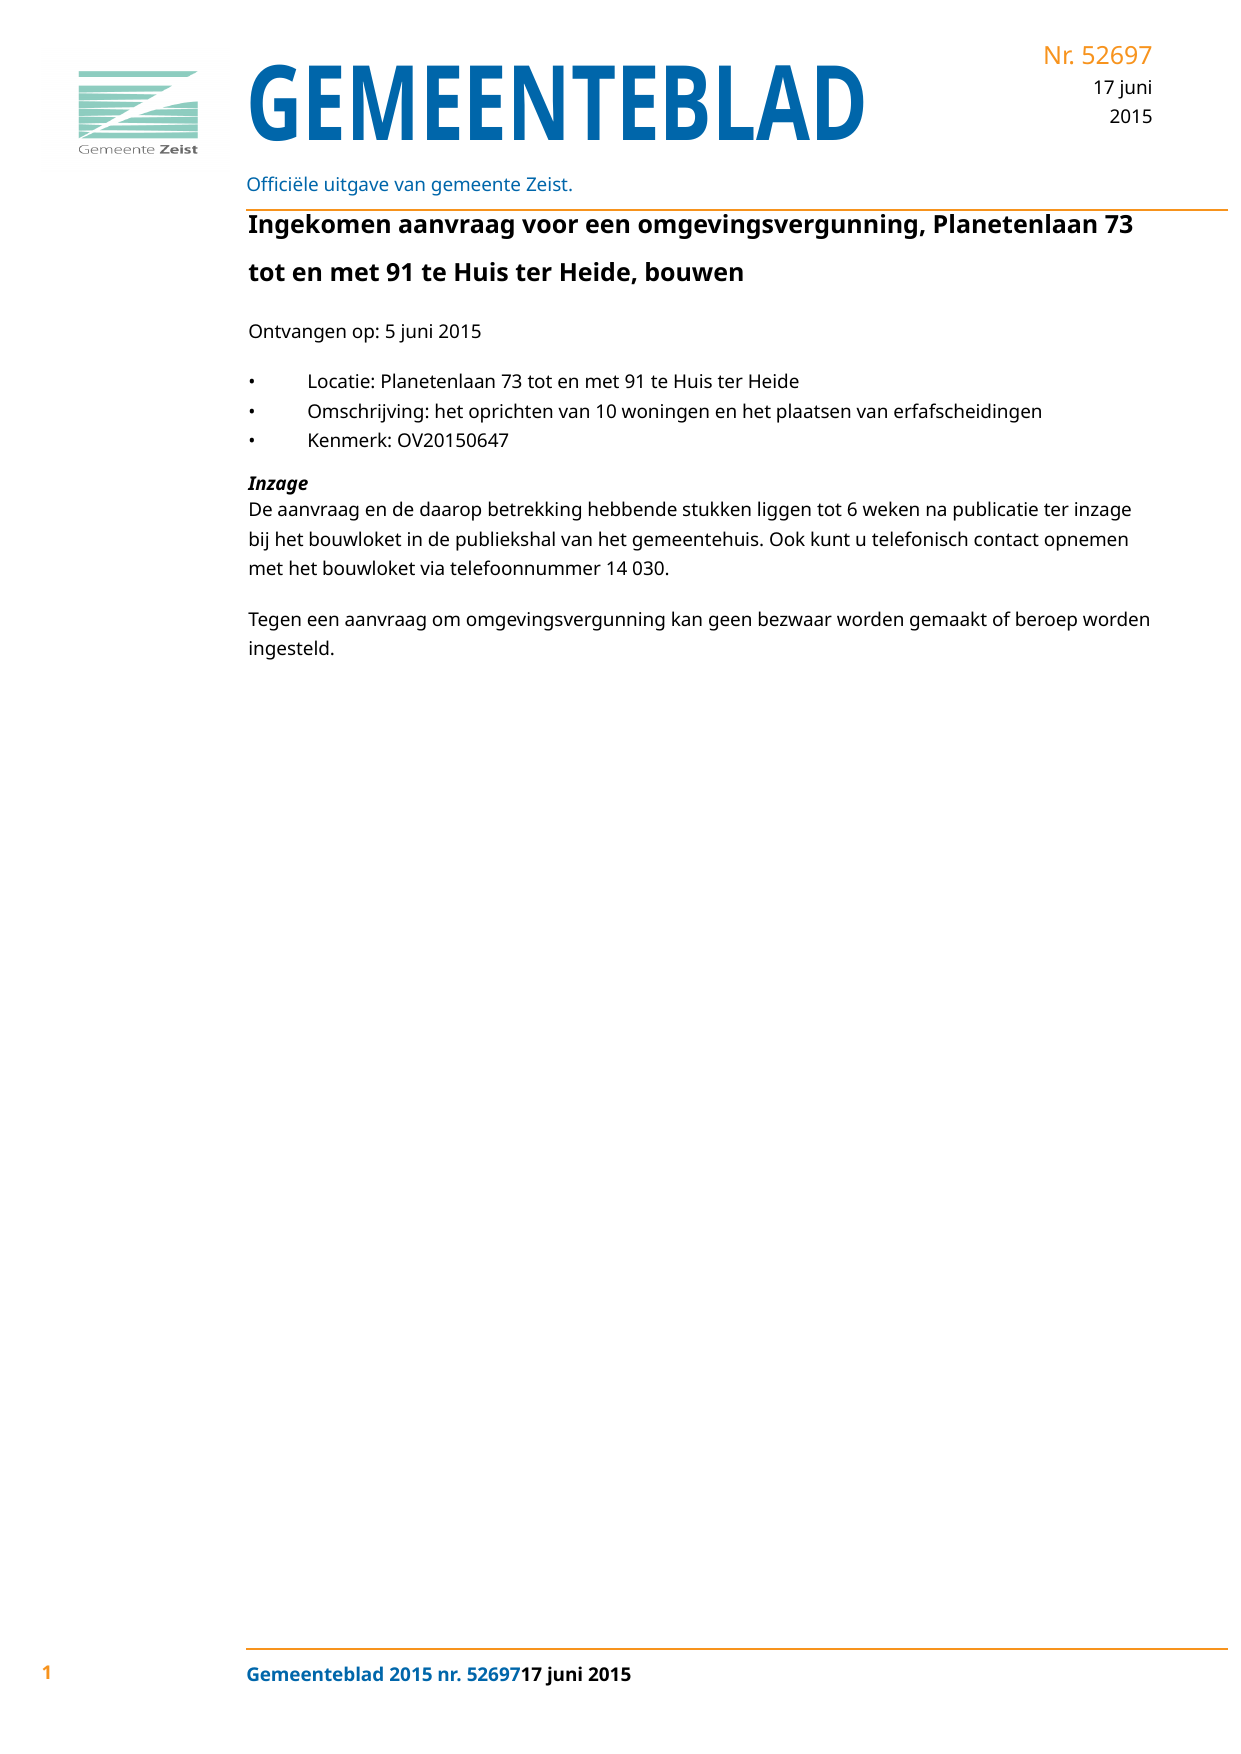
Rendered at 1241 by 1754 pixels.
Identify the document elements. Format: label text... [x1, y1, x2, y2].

text Tegen een aanvraag om omgevingsvergunning kan geen bezwaar worden gemaakt of beroep worden ingesteld. [248, 606, 1152, 661]
text Ontvangen op: 5 juni 2015 [248, 318, 1152, 344]
text Inzage [248, 471, 1152, 496]
list Omschrijving: het oprichten van 10 woningen en het plaatsen van erfafscheidingen [248, 398, 1152, 424]
text Ingekomen aanvraag voor een omgevingsvergunning, Planetenlaan 73 tot en met 91 te Huis ter Heide, bouwen [248, 211, 1152, 288]
list Kenmerk: OV20150647 [248, 427, 1152, 453]
list Locatie: Planetenlaan 73 tot en met 91 te Huis ter Heide [248, 368, 1152, 394]
text De aanvraag en de daarop betrekking hebbende stukken liggen tot 6 weken na publicatie ter inzage bij het bouwloket in de publiekshal van het gemeentehuis. Ook kunt u telefonisch contact opnemen met het bouwloket via telefoonnummer 14 030. [248, 496, 1152, 581]
picture [41, 47, 231, 172]
